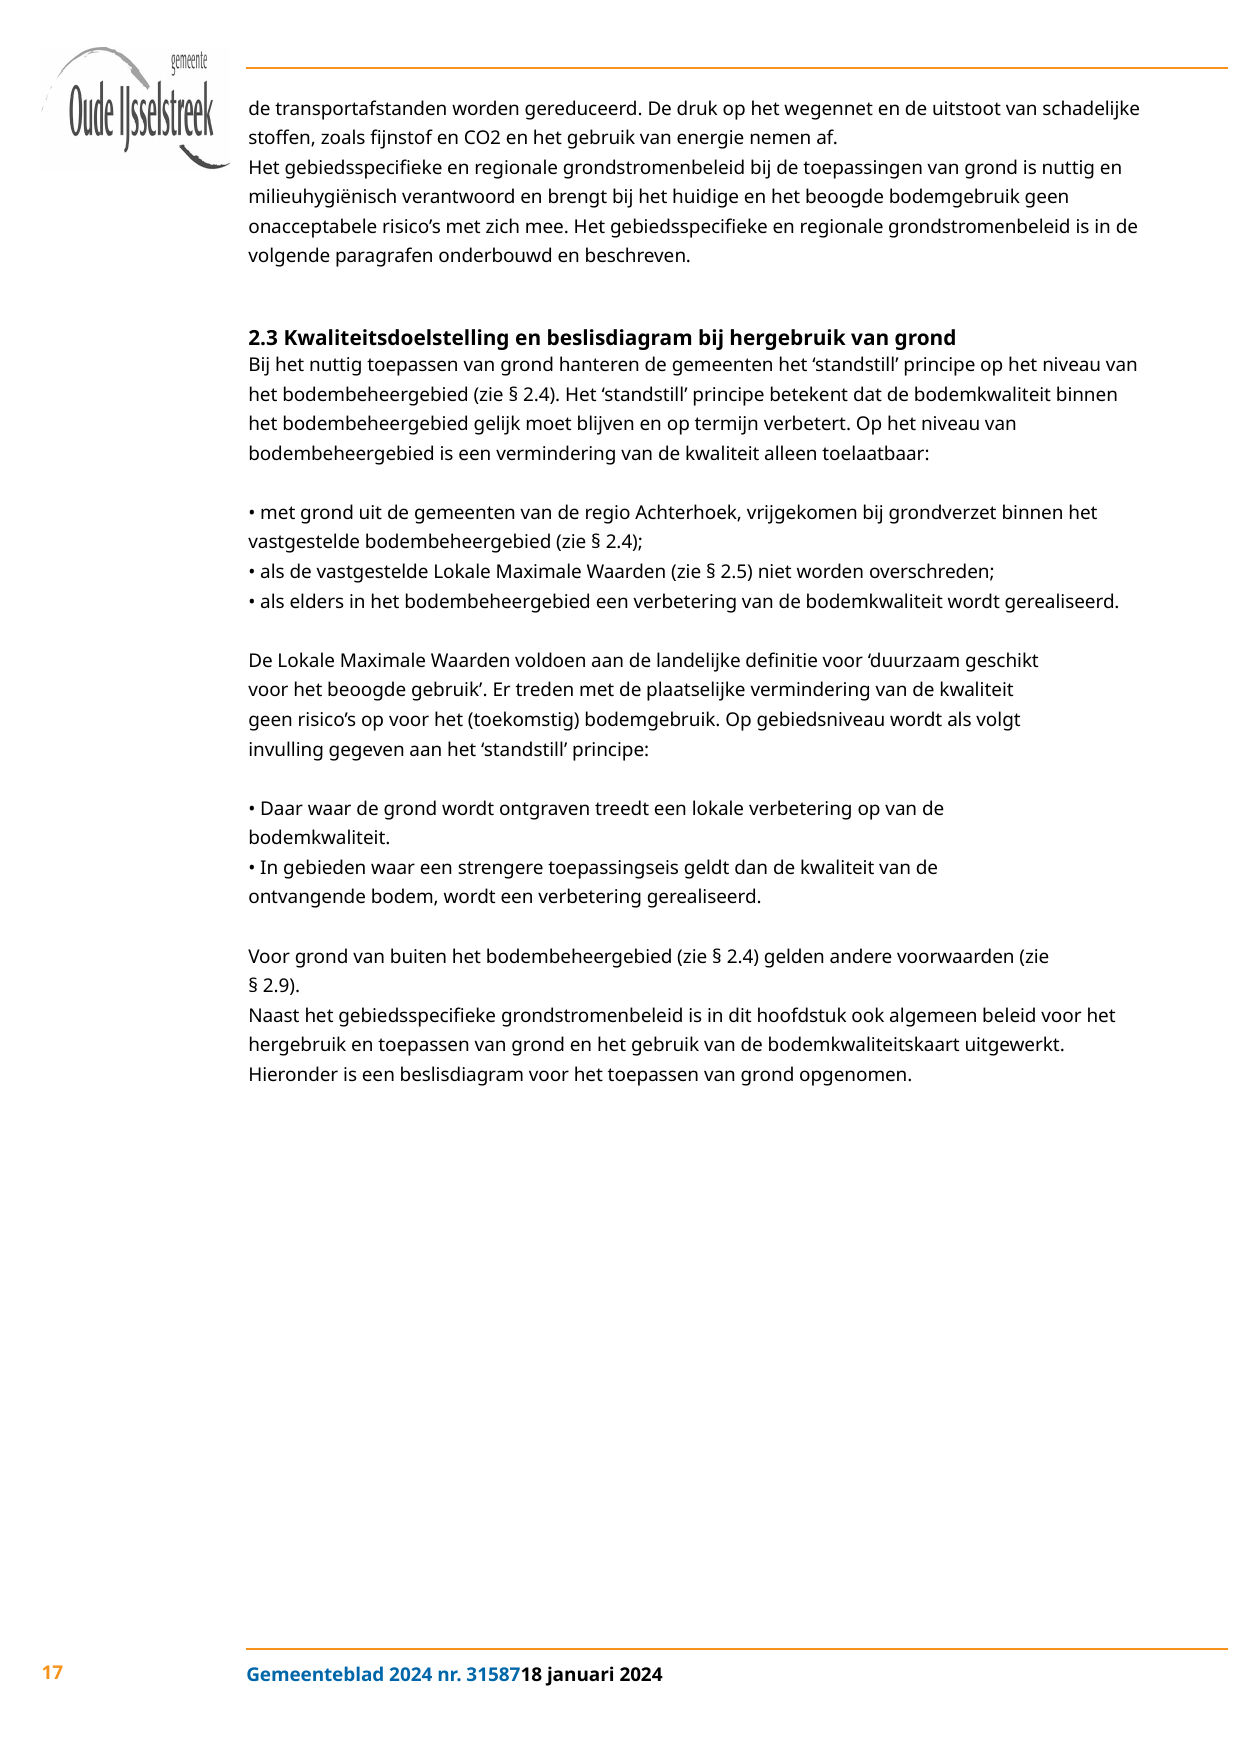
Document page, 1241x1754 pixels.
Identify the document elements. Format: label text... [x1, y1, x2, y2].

text Het gebiedsspecifieke en regionale grondstromenbeleid bij de toepassingen van grond is nuttig en milieuhygiënisch verantwoord en brengt bij het huidige en het beoogde bodemgebruik geen onacceptabele risico’s met zich mee. Het gebiedsspecifieke en regionale grondstromenbeleid is in de volgende paragrafen onderbouwd en beschreven. [248, 154, 1152, 268]
text invulling gegeven aan het ‘standstill’ principe: [248, 736, 1152, 761]
text Naast het gebiedsspecifieke grondstromenbeleid is in dit hoofdstuk ook algemeen beleid voor het hergebruik en toepassen van grond en het gebruik van de bodemkwaliteitskaart uitgewerkt. [248, 1002, 1152, 1057]
picture [41, 47, 231, 172]
text Voor grond van buiten het bodembeheergebied (zie § 2.4) gelden andere voorwaarden (zie [248, 943, 1152, 968]
text de transportafstanden worden gereduceerd. De druk op het wegennet en de uitstoot van schadelijke stoffen, zoals fijnstof en CO2 en het gebruik van energie nemen af. [248, 95, 1152, 150]
text § 2.9). [248, 972, 1152, 998]
text De Lokale Maximale Waarden voldoen aan de landelijke definitie voor ‘duurzaam geschikt [248, 647, 1152, 673]
text • met grond uit de gemeenten van de regio Achterhoek, vrijgekomen bij grondverzet binnen het vastgestelde bodembeheergebied (zie § 2.4); [248, 499, 1152, 554]
text voor het beoogde gebruik’. Er treden met de plaatselijke vermindering van de kwaliteit [248, 677, 1152, 702]
text • In gebieden waar een strengere toepassingseis geldt dan de kwaliteit van de [248, 854, 1152, 880]
text Bij het nuttig toepassen van grond hanteren de gemeenten het ‘standstill’ principe op het niveau van het bodembeheergebied (zie § 2.4). Het ‘standstill’ principe betekent dat de bodemkwaliteit binnen het bodembeheergebied gelijk moet blijven en op termijn verbetert. Op het niveau van bodembeheergebied is een vermindering van de kwaliteit alleen toelaatbaar: [248, 351, 1152, 466]
text • als elders in het bodembeheergebied een verbetering van de bodemkwaliteit wordt gerealiseerd. [248, 588, 1152, 613]
text Hieronder is een beslisdiagram voor het toepassen van grond opgenomen. [248, 1061, 1152, 1087]
text bodemkwaliteit. [248, 824, 1152, 850]
text • Daar waar de grond wordt ontgraven treedt een lokale verbetering op van de [248, 795, 1152, 821]
text ontvangende bodem, wordt een verbetering gerealiseerd. [248, 884, 1152, 909]
text • als de vastgestelde Lokale Maximale Waarden (zie § 2.5) niet worden overschreden; [248, 558, 1152, 584]
text 2.3 Kwaliteitsdoelstelling en beslisdiagram bij hergebruik van grond [248, 323, 1152, 351]
text geen risico’s op voor het (toekomstig) bodemgebruik. Op gebiedsniveau wordt als volgt [248, 706, 1152, 732]
